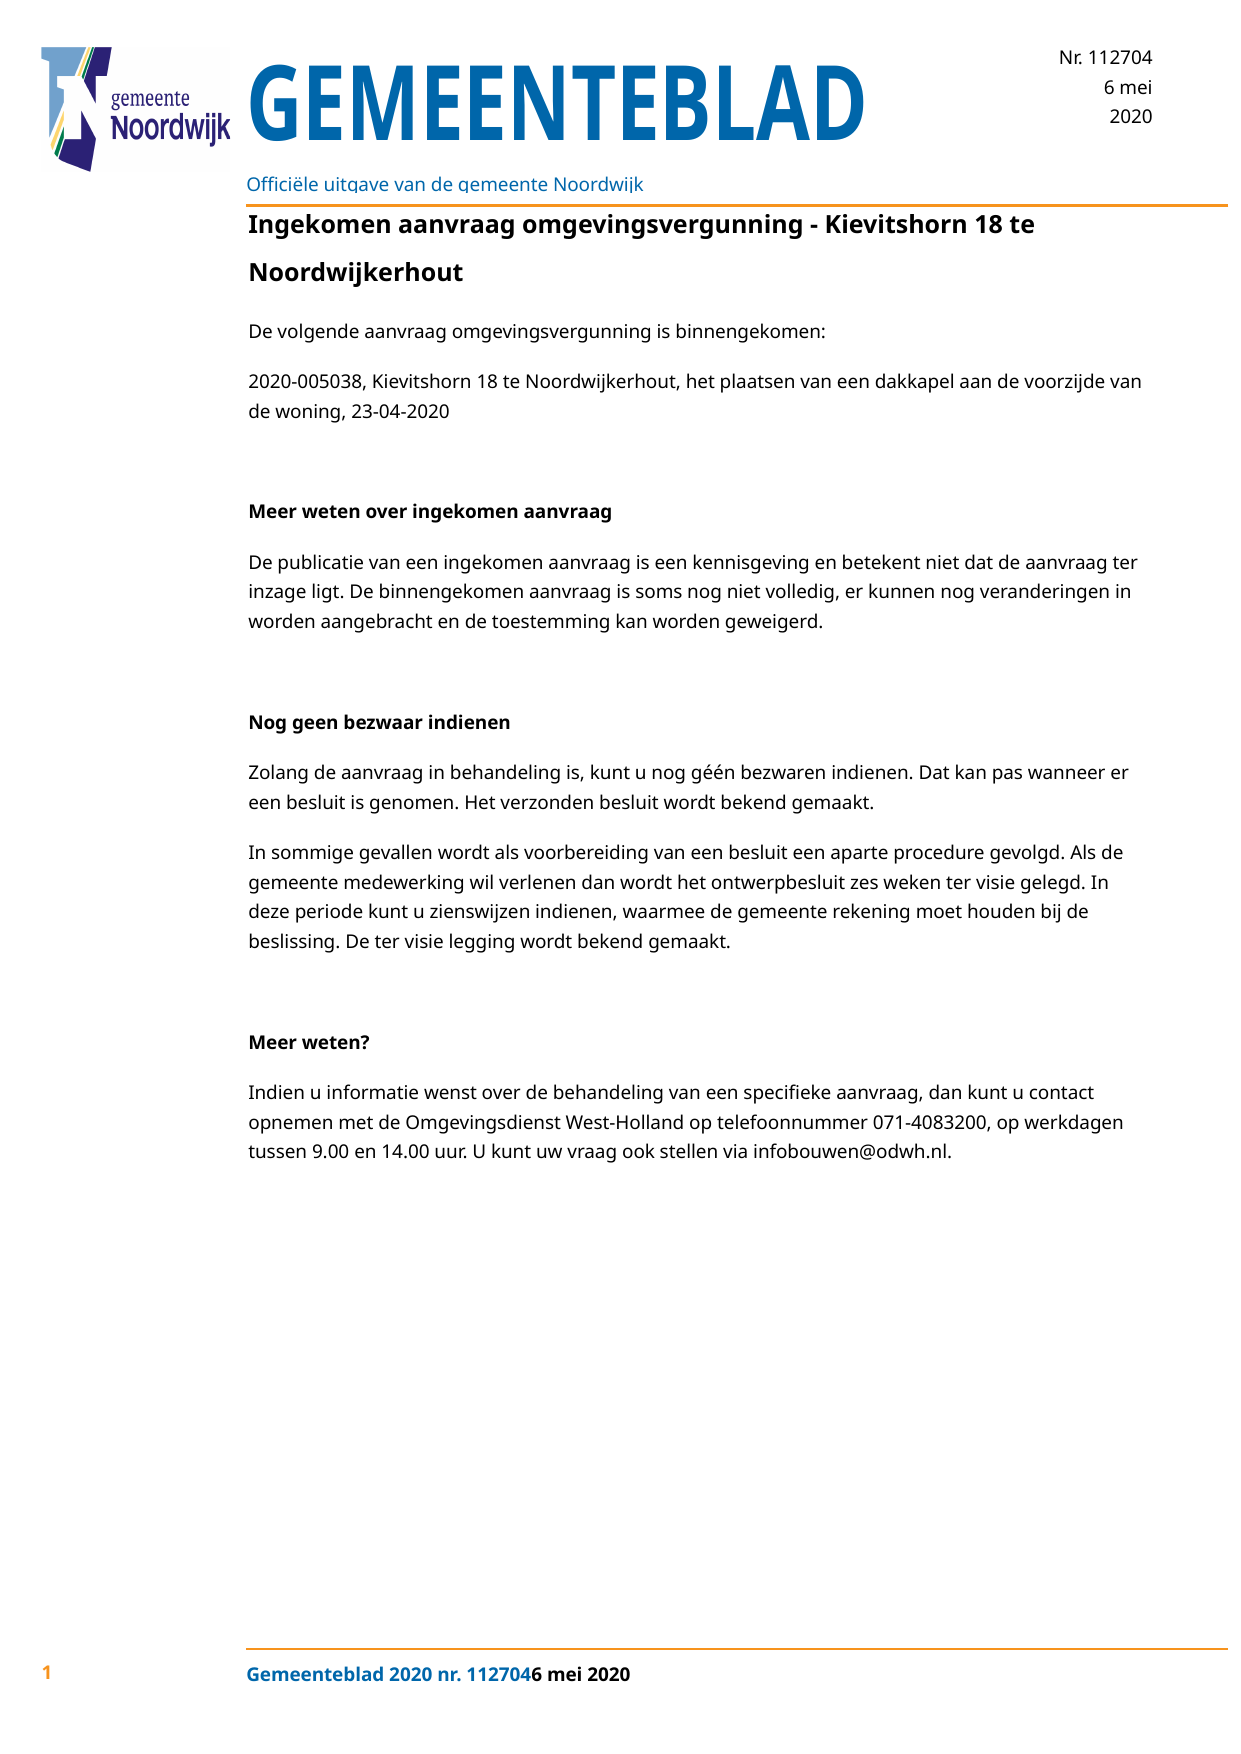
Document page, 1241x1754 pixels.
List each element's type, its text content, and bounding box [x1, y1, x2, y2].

text Nog geen bezwaar indienen [248, 709, 1152, 735]
text Zolang de aanvraag in behandeling is, kunt u nog géén bezwaren indienen. Dat kan pas wanneer er een besluit is genomen. Het verzonden besluit wordt bekend gemaakt. [248, 759, 1152, 815]
text Meer weten over ingekomen aanvraag [248, 499, 1152, 524]
picture [41, 47, 231, 172]
text In sommige gevallen wordt als voorbereiding van een besluit een aparte procedure gevolgd. Als de gemeente medewerking wil verlenen dan wordt het ontwerpbesluit zes weken ter visie gelegd. In deze periode kunt u zienswijzen indienen, waarmee de gemeente rekening moet houden bij de beslissing. De ter visie legging wordt bekend gemaakt. [248, 839, 1152, 954]
text Ingekomen aanvraag omgevingsvergunning - Kievitshorn 18 te Noordwijkerhout [248, 207, 1152, 288]
text 2020-005038, Kievitshorn 18 te Noordwijkerhout, het plaatsen van een dakkapel aan de voorzijde van de woning, 23-04-2020 [248, 368, 1152, 424]
text Meer weten? [248, 1029, 1152, 1055]
text Indien u informatie wenst over de behandeling van een specifieke aanvraag, dan kunt u contact opnemen met de Omgevingsdienst West-Holland op telefoonnummer 071-4083200, op werkdagen tussen 9.00 en 14.00 uur. U kunt uw vraag ook stellen via infobouwen@odwh.nl. [248, 1079, 1152, 1164]
text De publicatie van een ingekomen aanvraag is een kennisgeving en betekent niet dat de aanvraag ter inzage ligt. De binnengekomen aanvraag is soms nog niet volledig, er kunnen nog veranderingen in worden aangebracht en de toestemming kan worden geweigerd. [248, 549, 1152, 634]
text De volgende aanvraag omgevingsvergunning is binnengekomen: [248, 318, 1152, 344]
